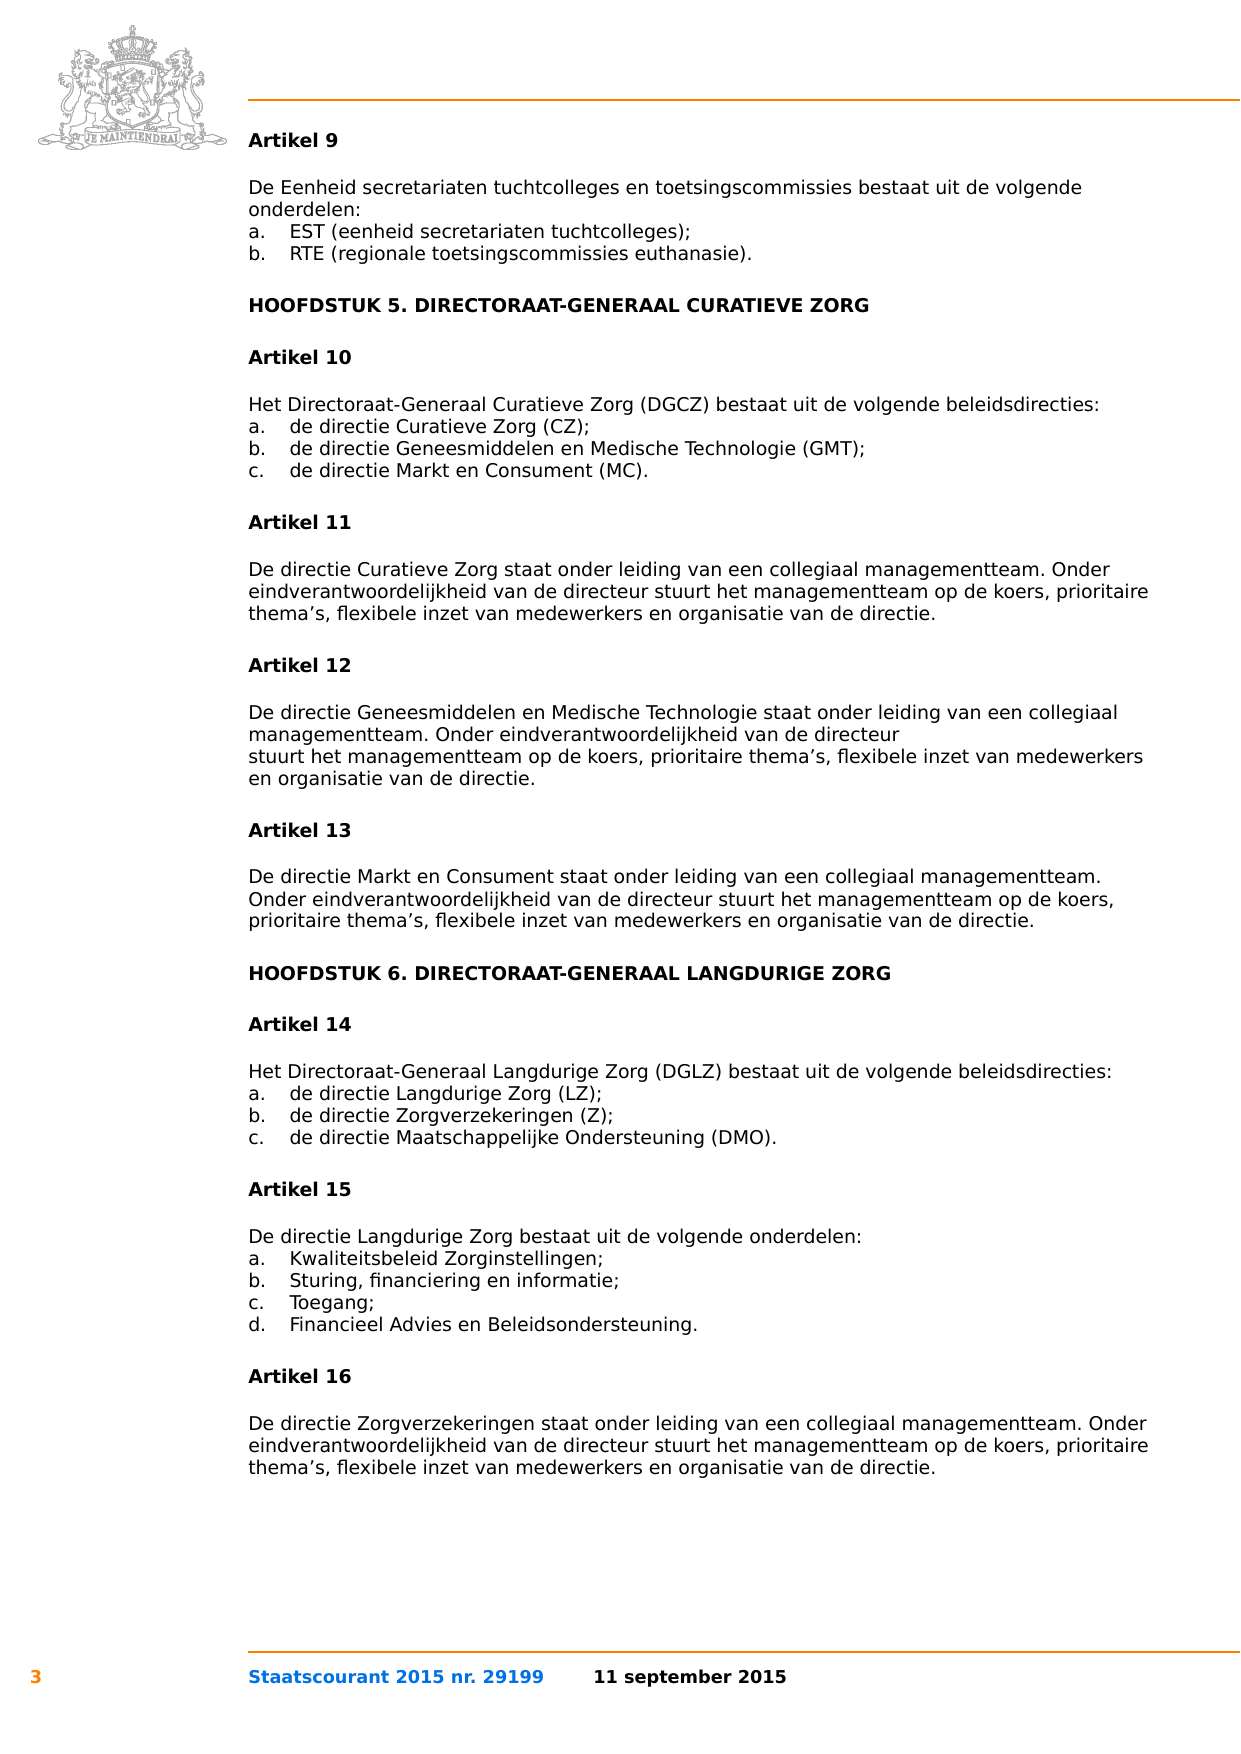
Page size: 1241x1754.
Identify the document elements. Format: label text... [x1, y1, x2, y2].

text b. Sturing, financiering en informatie; [248, 1270, 1163, 1292]
subtitle Artikel 14 [248, 1014, 1163, 1036]
text b. RTE (regionale toetsingscommissies euthanasie). [248, 243, 1163, 265]
text d. Financieel Advies en Beleidsondersteuning. [248, 1314, 1163, 1336]
subtitle Artikel 13 [248, 819, 1163, 841]
subtitle Artikel 16 [248, 1366, 1163, 1388]
text Het Directoraat-Generaal Curatieve Zorg (DGCZ) bestaat uit de volgende beleidsdirecties: [248, 394, 1163, 416]
subtitle Artikel 9 [248, 130, 1163, 152]
text De directie Markt en Consument staat onder leiding van een collegiaal managementteam. Onder eindverantwoordelijkheid van de directeur stuurt het managementteam op de koers, prioritaire thema’s, flexibele inzet van medewerkers en organisatie van de directie. [248, 866, 1163, 932]
text b. de directie Geneesmiddelen en Medische Technologie (GMT); [248, 438, 1163, 460]
subtitle Artikel 10 [248, 347, 1163, 369]
subtitle Artikel 12 [248, 654, 1163, 677]
text De directie Geneesmiddelen en Medische Technologie staat onder leiding van een collegiaal managementteam. Onder eindverantwoordelijkheid van de directeur [248, 702, 1163, 746]
text De directie Curatieve Zorg staat onder leiding van een collegiaal managementteam. Onder eindverantwoordelijkheid van de directeur stuurt het managementteam op de koers, prioritaire thema’s, flexibele inzet van medewerkers en organisatie van de directie. [248, 559, 1163, 624]
picture [38, 25, 227, 150]
text De directie Langdurige Zorg bestaat uit de volgende onderdelen: [248, 1226, 1163, 1248]
text a. Kwaliteitsbeleid Zorginstellingen; [248, 1248, 1163, 1270]
text a. EST (eenheid secretariaten tuchtcolleges); [248, 221, 1163, 243]
subtitle HOOFDSTUK 6. DIRECTORAAT-GENERAAL LANGDURIGE ZORG [248, 962, 1163, 984]
text c. de directie Maatschappelijke Ondersteuning (DMO). [248, 1127, 1163, 1149]
text a. de directie Curatieve Zorg (CZ); [248, 416, 1163, 438]
text c. Toegang; [248, 1292, 1163, 1314]
text Het Directoraat-Generaal Langdurige Zorg (DGLZ) bestaat uit de volgende beleidsdirecties: [248, 1061, 1163, 1083]
text stuurt het managementteam op de koers, prioritaire thema’s, flexibele inzet van medewerkers en organisatie van de directie. [248, 746, 1163, 789]
subtitle Artikel 15 [248, 1179, 1163, 1201]
text De Eenheid secretariaten tuchtcolleges en toetsingscommissies bestaat uit de volgende onderdelen: [248, 177, 1163, 221]
text a. de directie Langdurige Zorg (LZ); [248, 1083, 1163, 1105]
subtitle HOOFDSTUK 5. DIRECTORAAT-GENERAAL CURATIEVE ZORG [248, 295, 1163, 317]
text De directie Zorgverzekeringen staat onder leiding van een collegiaal managementteam. Onder eindverantwoordelijkheid van de directeur stuurt het managementteam op de koers, prioritaire thema’s, flexibele inzet van medewerkers en organisatie van de directie. [248, 1413, 1163, 1479]
text b. de directie Zorgverzekeringen (Z); [248, 1105, 1163, 1127]
subtitle Artikel 11 [248, 512, 1163, 534]
text c. de directie Markt en Consument (MC). [248, 460, 1163, 482]
